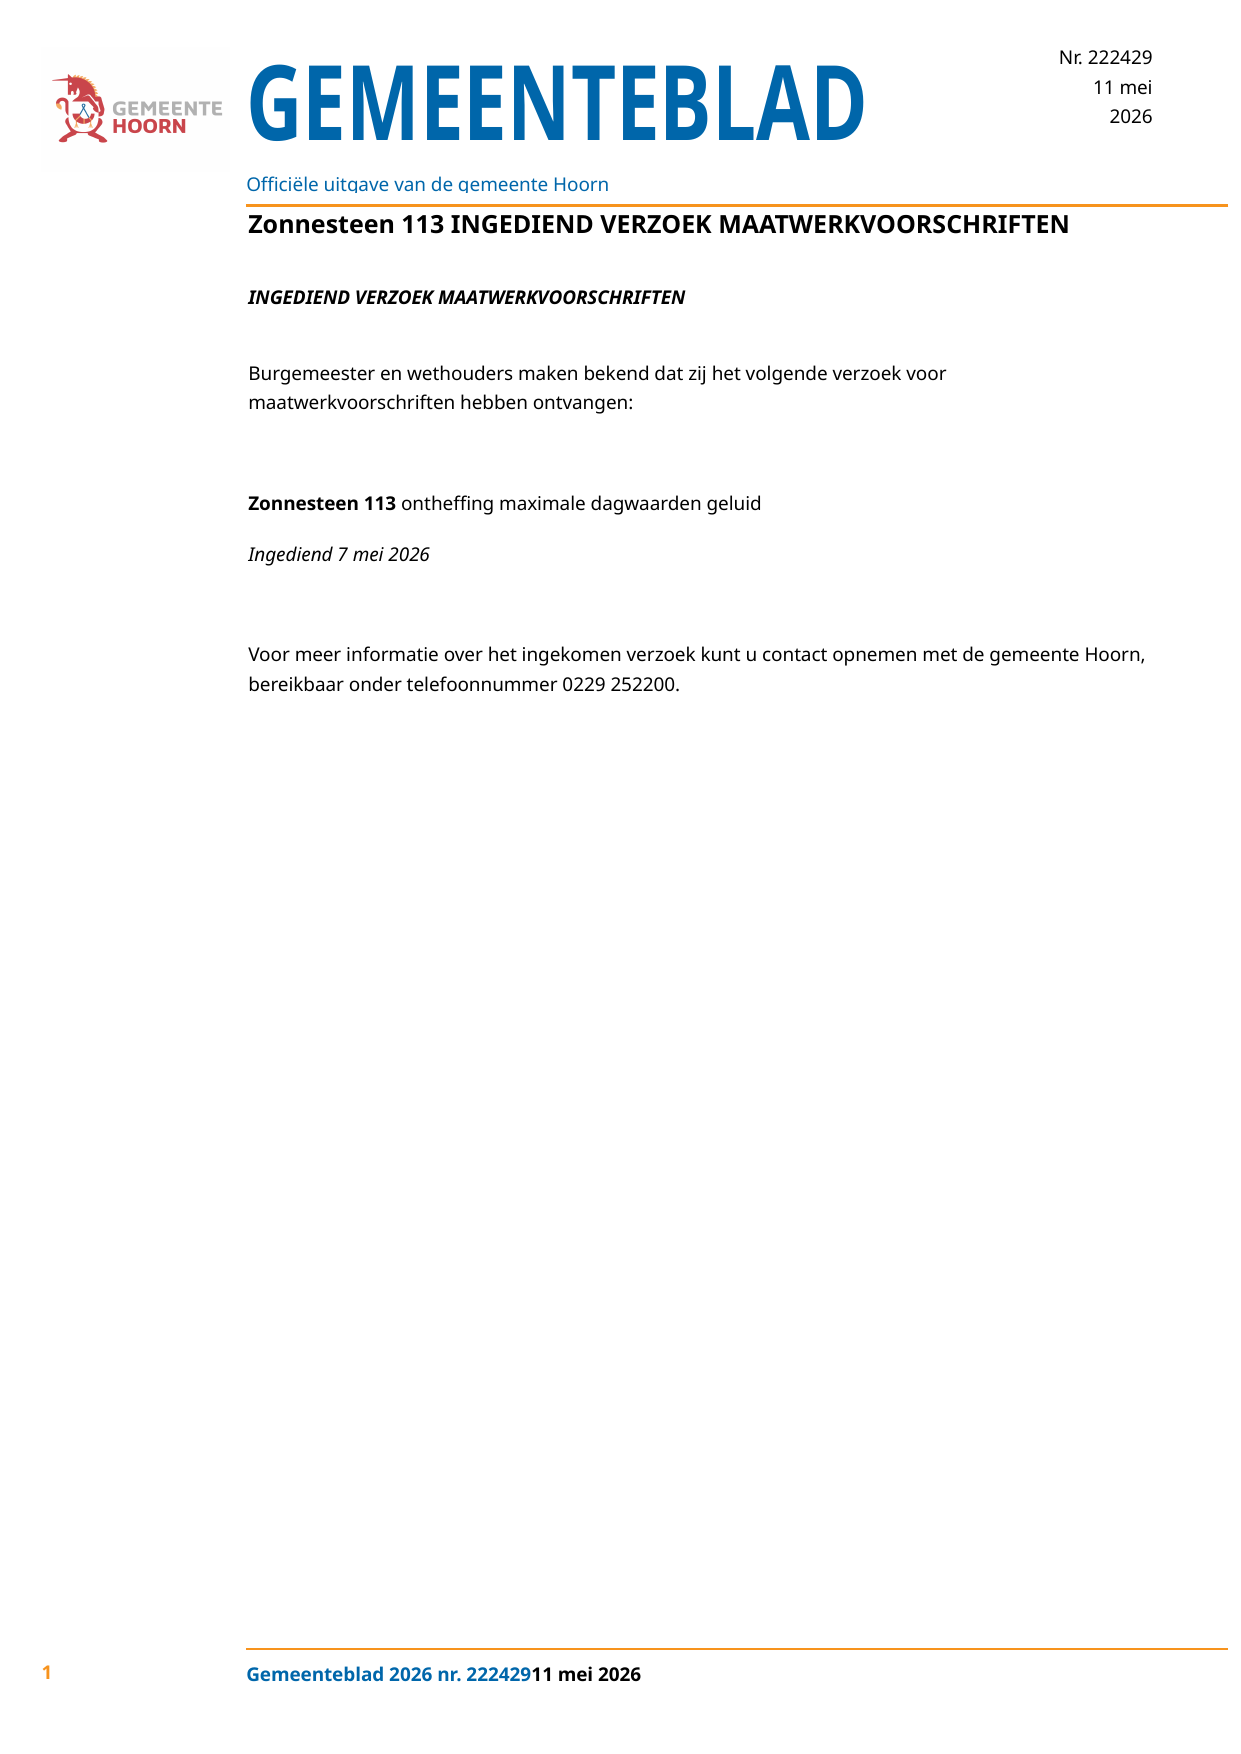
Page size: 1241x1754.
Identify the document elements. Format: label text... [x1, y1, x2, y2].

text INGEDIEND VERZOEK MAATWERKVOORSCHRIFTEN [248, 284, 1152, 309]
text Burgemeester en wethouders maken bekend dat zij het volgende verzoek voor maatwerkvoorschriften hebben ontvangen: [248, 360, 1152, 415]
text Voor meer informatie over het ingekomen verzoek kunt u contact opnemen met de gemeente Hoorn, bereikbaar onder telefoonnummer 0229 252200. [248, 642, 1152, 697]
text Zonnesteen 113 ontheffing maximale dagwaarden geluid [248, 490, 1152, 516]
text Ingediend 7 mei 2026 [248, 541, 1152, 567]
text Zonnesteen 113 INGEDIEND VERZOEK MAATWERKVOORSCHRIFTEN [248, 207, 1152, 241]
picture [41, 47, 231, 172]
